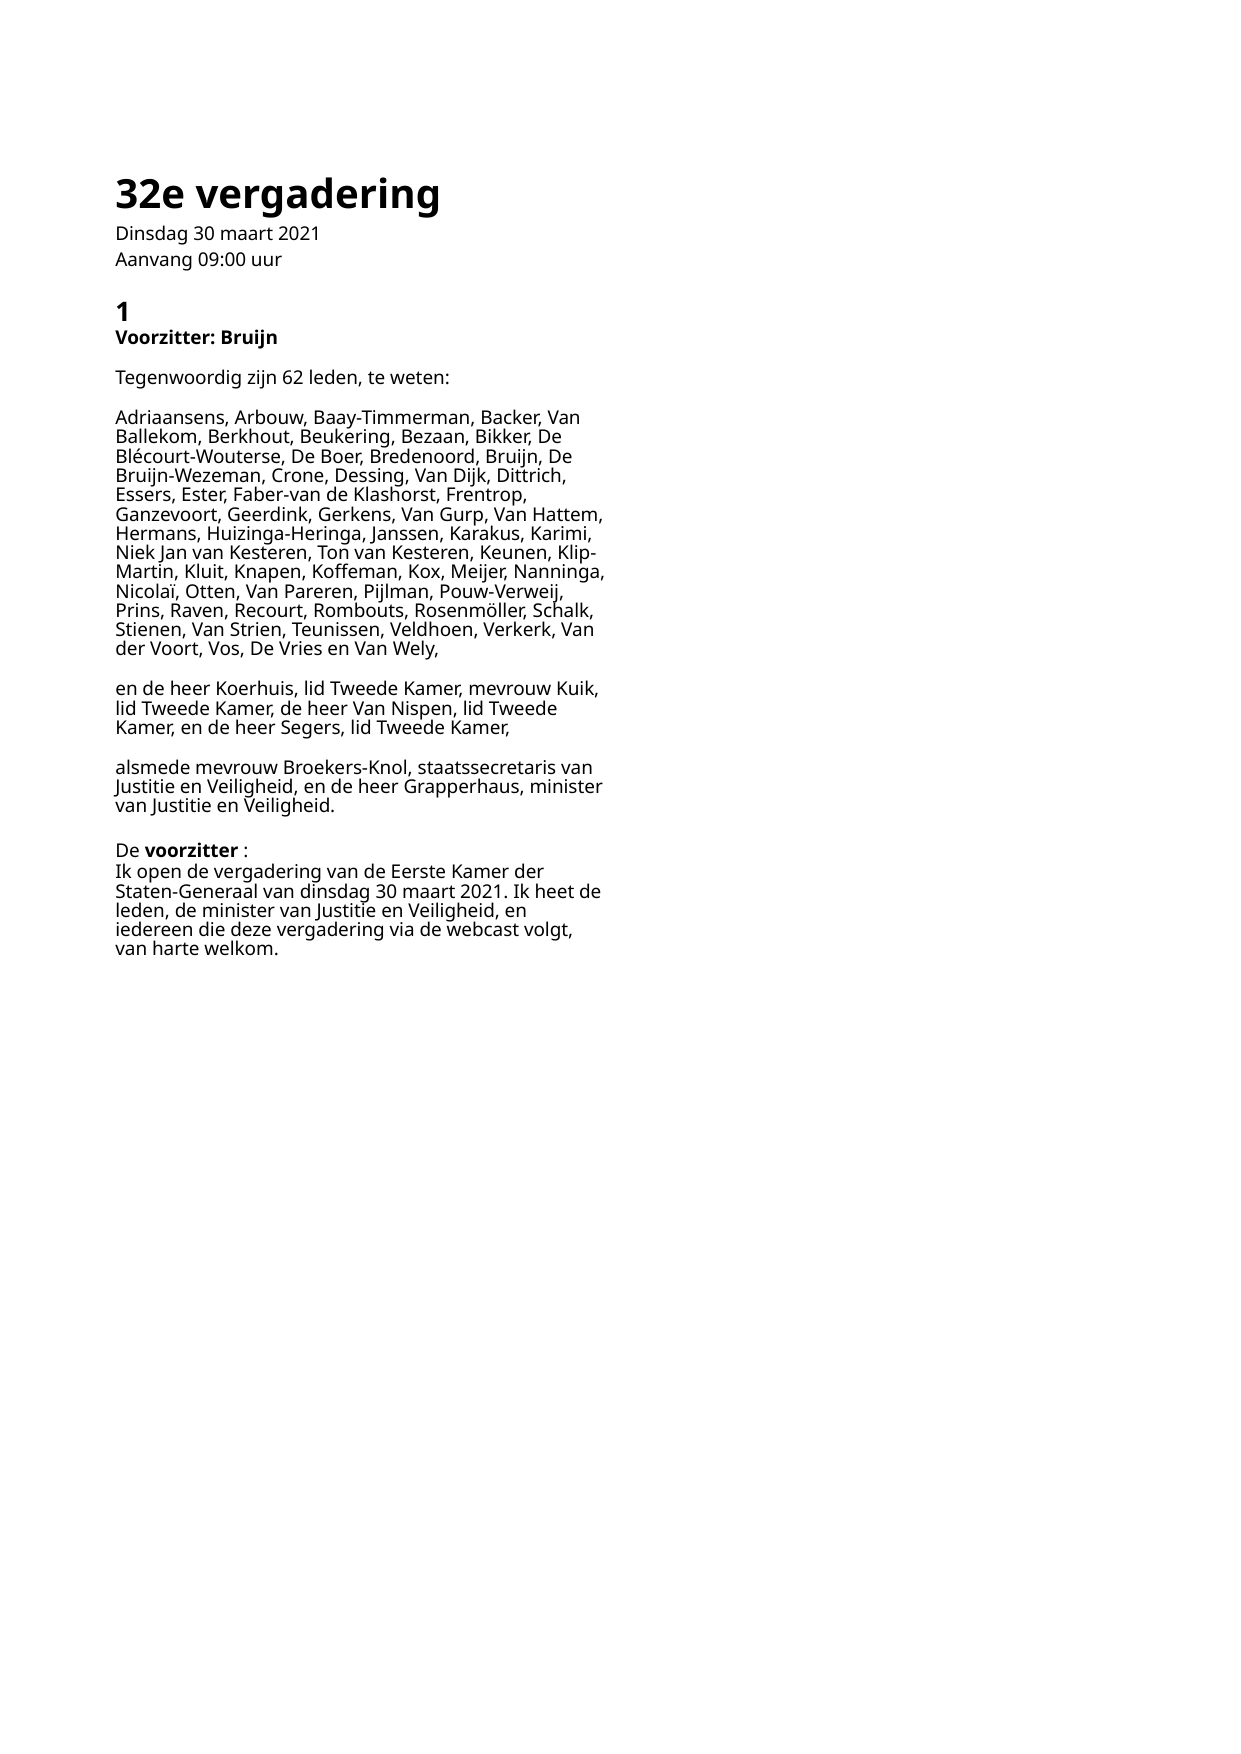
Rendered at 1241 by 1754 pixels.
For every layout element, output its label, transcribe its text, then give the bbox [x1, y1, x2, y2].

text Adriaansens, Arbouw, Baay-Timmerman, Backer, Van Ballekom, Berkhout, Beukering, Bezaan, Bikker, De Blécourt-Wouterse, De Boer, Bredenoord, Bruijn, De Bruijn-Wezeman, Crone, Dessing, Van Dijk, Dittrich, Essers, Ester, Faber-van de Klashorst, Frentrop, Ganzevoort, Geerdink, Gerkens, Van Gurp, Van Hattem, Hermans, Huizinga-Heringa, Janssen, Karakus, Karimi, Niek Jan van Kesteren, Ton van Kesteren, Keunen, Klip-Martin, Kluit, Knapen, Koffeman, Kox, Meijer, Nanninga, Nicolaï, Otten, Van Pareren, Pijlman, Pouw-Verweij, Prins, Raven, Recourt, Rombouts, Rosenmöller, Schalk, Stienen, Van Strien, Teunissen, Veldhoen, Verkerk, Van der Voort, Vos, De Vries en Van Wely, [115, 409, 605, 660]
text 1 [115, 292, 605, 329]
text Aanvang 09:00 uur [115, 246, 605, 272]
text Ik open de vergadering van de Eerste Kamer der Staten-Generaal van dinsdag 30 maart 2021. Ik heet de leden, de minister van Justitie en Veiligheid, en iedereen die deze vergadering via de webcast volgt, van harte welkom. [115, 863, 605, 960]
text alsmede mevrouw Broekers-Knol, staatssecretaris van Justitie en Veiligheid, en de heer Grapperhaus, minister van Justitie en Veiligheid. [115, 759, 605, 817]
text en de heer Koerhuis, lid Tweede Kamer, mevrouw Kuik, lid Tweede Kamer, de heer Van Nispen, lid Tweede Kamer, en de heer Segers, lid Tweede Kamer, [115, 680, 605, 738]
text Voorzitter: Bruijn [115, 329, 605, 348]
text De voorzitter : [115, 838, 605, 863]
text Tegenwoordig zijn 62 leden, te weten: [115, 369, 605, 388]
text 32e vergadering [115, 165, 605, 220]
text Dinsdag 30 maart 2021 [115, 220, 605, 246]
